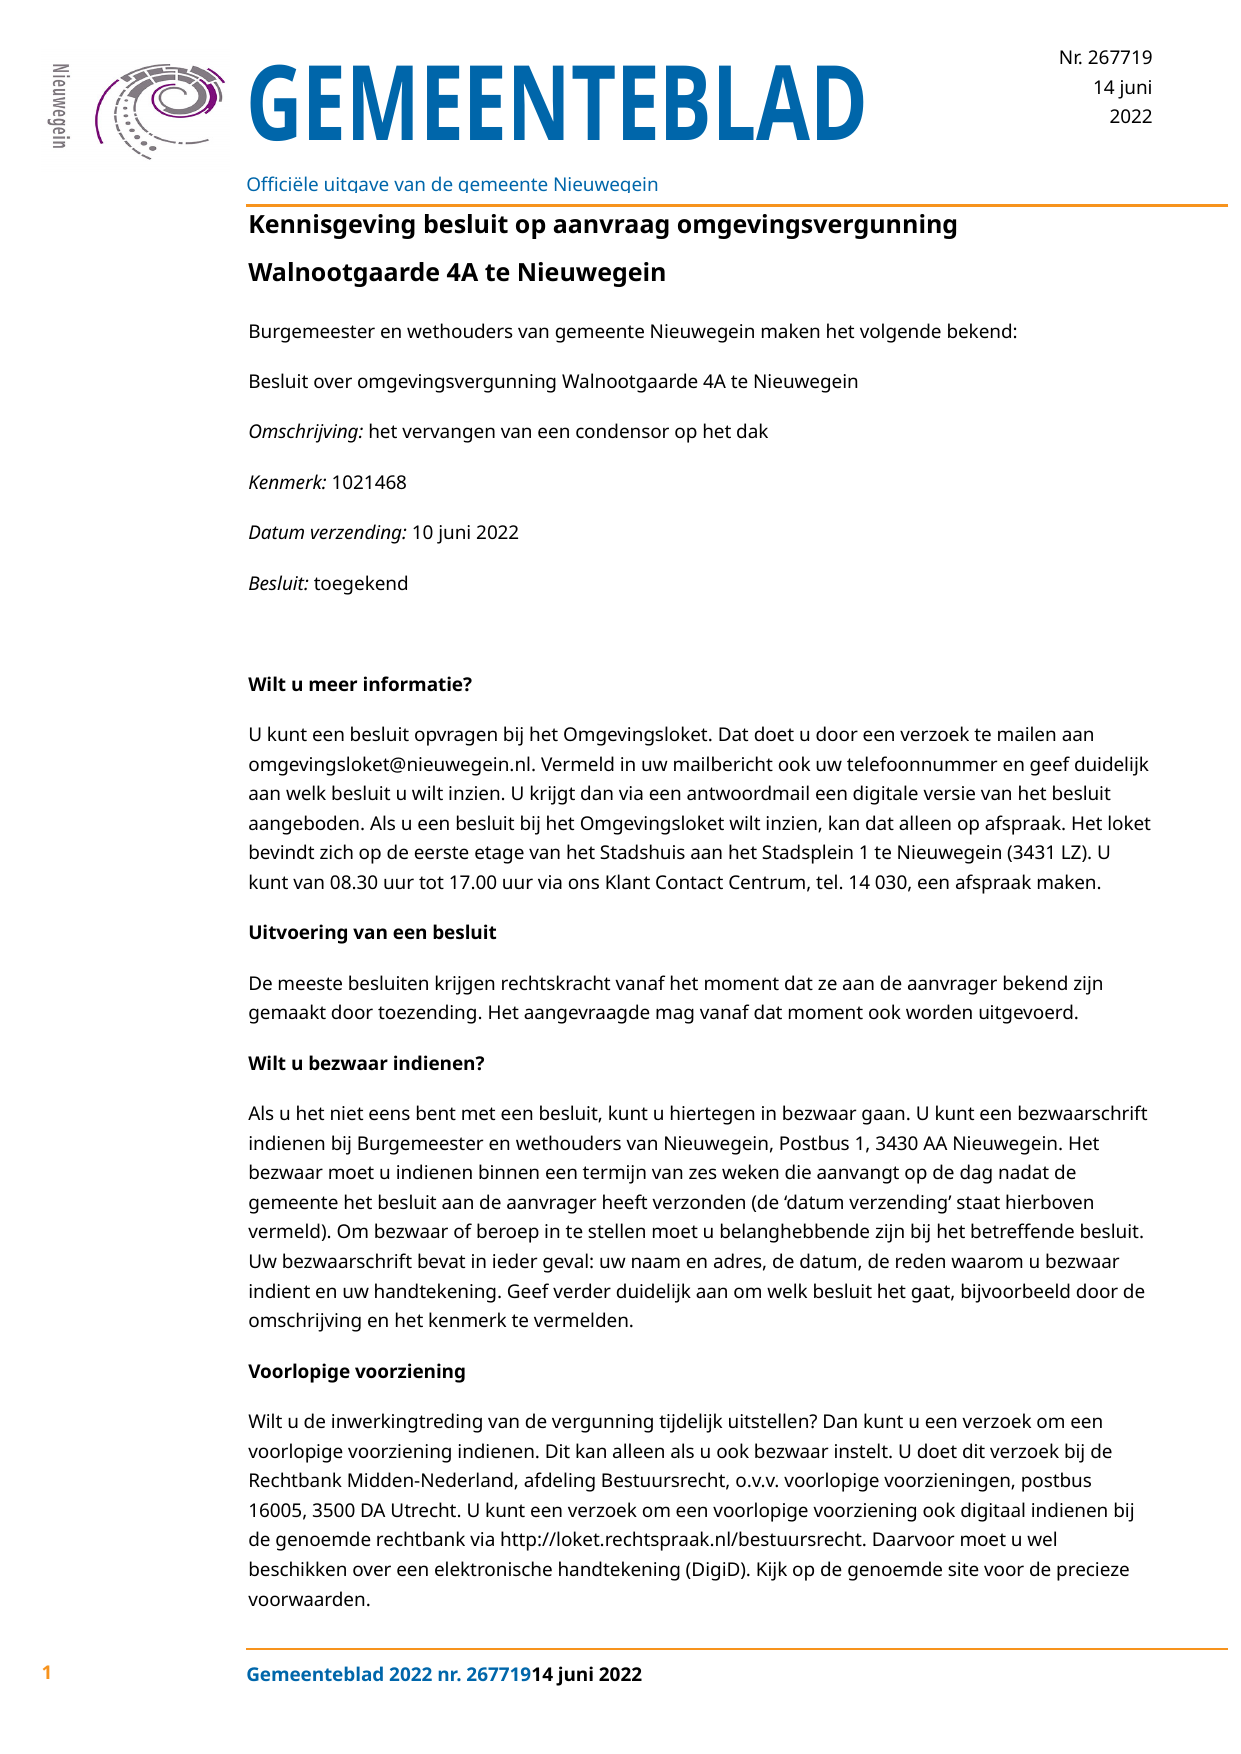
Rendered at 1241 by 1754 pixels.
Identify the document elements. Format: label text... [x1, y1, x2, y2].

text Als u het niet eens bent met een besluit, kunt u hiertegen in bezwaar gaan. U kunt een bezwaarschrift indienen bij Burgemeester en wethouders van Nieuwegein, Postbus 1, 3430 AA Nieuwegein. Het bezwaar moet u indienen binnen een termijn van zes weken die aanvangt op de dag nadat de gemeente het besluit aan de aanvrager heeft verzonden (de ‘datum verzending’ staat hierboven vermeld). Om bezwaar of beroep in te stellen moet u belanghebbende zijn bij het betreffende besluit. Uw bezwaarschrift bevat in ieder geval: uw naam en adres, de datum, de reden waarom u bezwaar indient en uw handtekening. Geef verder duidelijk aan om welk besluit het gaat, bijvoorbeeld door de omschrijving en het kenmerk te vermelden. [248, 1100, 1152, 1333]
text Uitvoering van een besluit [248, 919, 1152, 945]
text Besluit: toegekend [248, 570, 1152, 596]
text Burgemeester en wethouders van gemeente Nieuwegein maken het volgende bekend: [248, 318, 1152, 344]
text Wilt u bezwaar indienen? [248, 1050, 1152, 1076]
text U kunt een besluit opvragen bij het Omgevingsloket. Dat doet u door een verzoek te mailen aan omgevingsloket@nieuwegein.nl. Vermeld in uw mailbericht ook uw telefoonnummer en geef duidelijk aan welk besluit u wilt inzien. U krijgt dan via een antwoordmail een digitale versie van het besluit aangeboden. Als u een besluit bij het Omgevingsloket wilt inzien, kan dat alleen op afspraak. Het loket bevindt zich op de eerste etage van het Stadshuis aan het Stadsplein 1 te Nieuwegein (3431 LZ). U kunt van 08.30 uur tot 17.00 uur via ons Klant Contact Centrum, tel. 14 030, een afspraak maken. [248, 721, 1152, 895]
text Voorlopige voorziening [248, 1358, 1152, 1384]
text De meeste besluiten krijgen rechtskracht vanaf het moment dat ze aan de aanvrager bekend zijn gemaakt door toezending. Het aangevraagde mag vanaf dat moment ook worden uitgevoerd. [248, 970, 1152, 1025]
picture [41, 47, 231, 172]
text Wilt u meer informatie? [248, 671, 1152, 697]
text Besluit over omgevingsvergunning Walnootgaarde 4A te Nieuwegein [248, 368, 1152, 394]
text Datum verzending: 10 juni 2022 [248, 519, 1152, 545]
text Kennisgeving besluit op aanvraag omgevingsvergunning Walnootgaarde 4A te Nieuwegein [248, 207, 1152, 288]
text Kenmerk: 1021468 [248, 469, 1152, 495]
text Wilt u de inwerkingtreding van de vergunning tijdelijk uitstellen? Dan kunt u een verzoek om een voorlopige voorziening indienen. Dit kan alleen als u ook bezwaar instelt. U doet dit verzoek bij de Rechtbank Midden-Nederland, afdeling Bestuursrecht, o.v.v. voorlopige voorzieningen, postbus 16005, 3500 DA Utrecht. U kunt een verzoek om een voorlopige voorziening ook digitaal indienen bij de genoemde rechtbank via http://loket.rechtspraak.nl/bestuursrecht. Daarvoor moet u wel beschikken over een elektronische handtekening (DigiD). Kijk op de genoemde site voor de precieze voorwaarden. [248, 1408, 1152, 1612]
text Omschrijving: het vervangen van een condensor op het dak [248, 419, 1152, 444]
